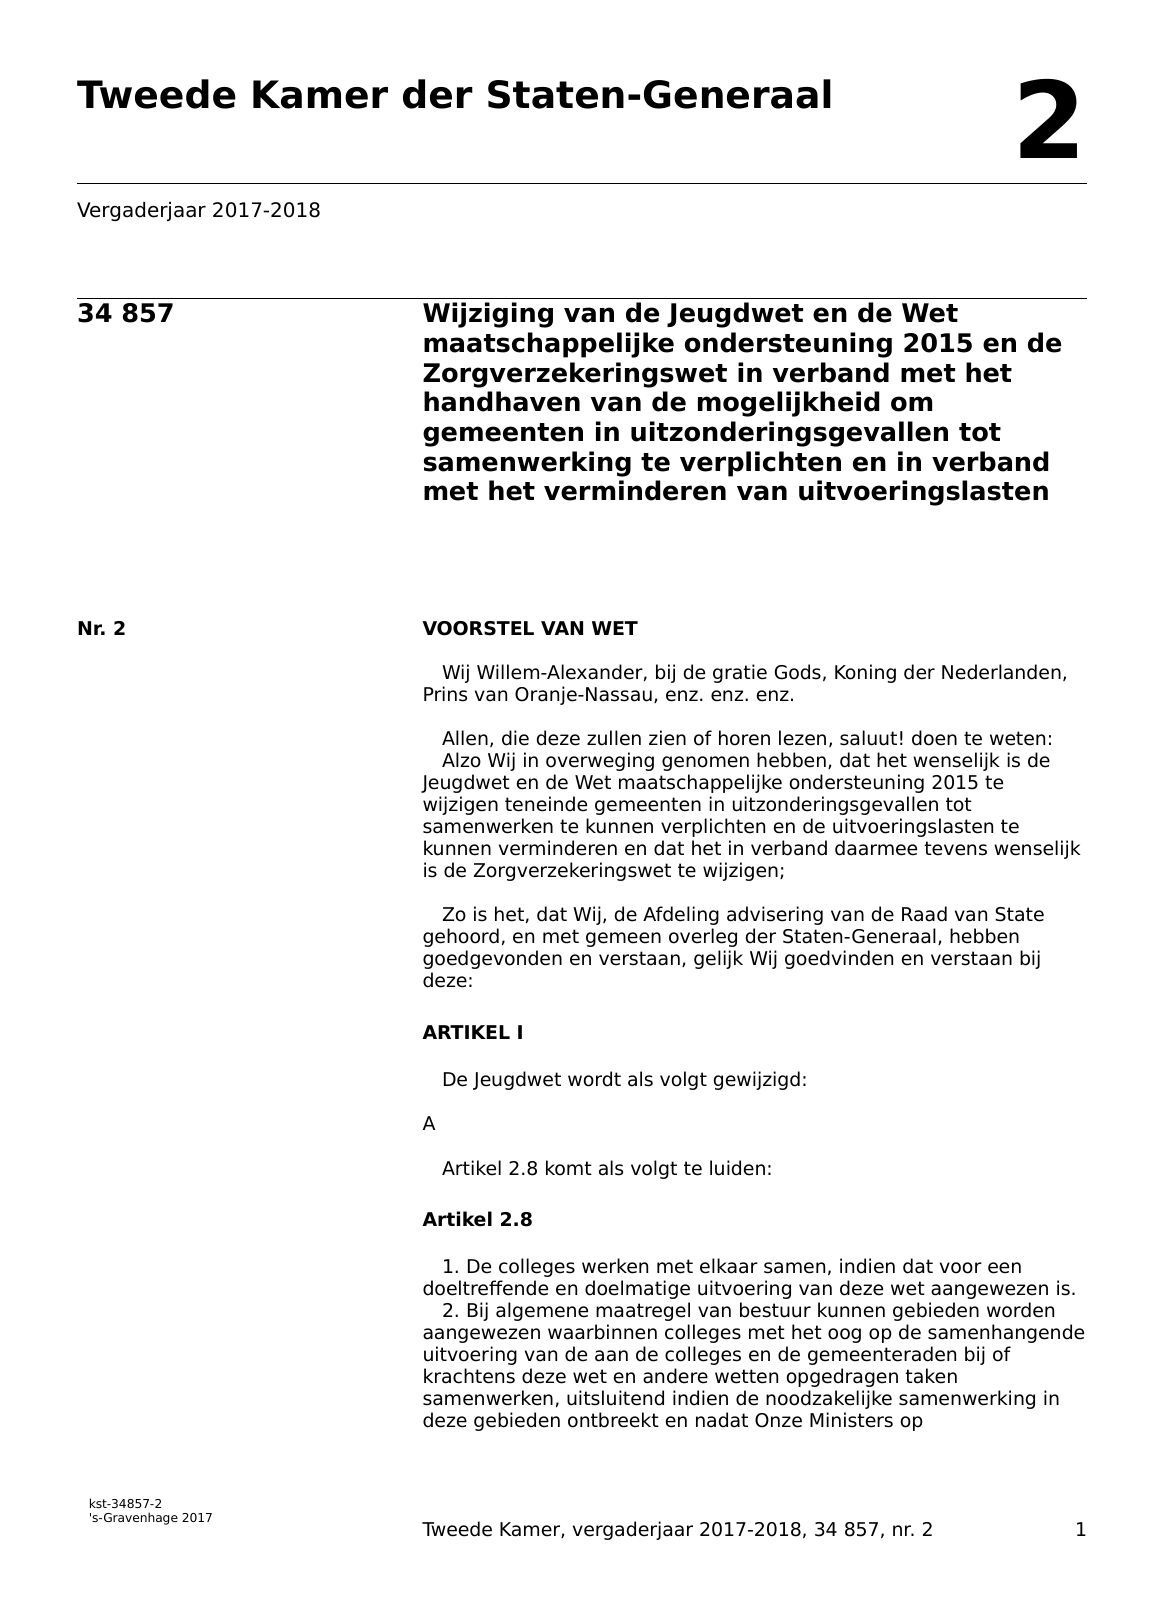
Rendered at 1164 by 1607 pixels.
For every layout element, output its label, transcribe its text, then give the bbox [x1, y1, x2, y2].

subtitle ARTIKEL I [422, 1022, 1087, 1044]
table_header Tweede Kamer der Staten-Generaal [77, 59, 886, 183]
text 2. Bij algemene maatregel van bestuur kunnen gebieden worden aangewezen waarbinnen colleges met het oog op de samenhangende uitvoering van de aan de colleges en de gemeenteraden bij of krachtens deze wet en andere wetten opgedragen taken samenwerken, uitsluitend indien de noodzakelijke samenwerking in deze gebieden ontbreekt en nadat Onze Ministers op [422, 1300, 1087, 1432]
text Wij Willem-Alexander, bij de gratie Gods, Koning der Nederlanden, Prins van Oranje-Nassau, enz. enz. enz. [422, 662, 1087, 706]
text Alzo Wij in overweging genomen hebben, dat het wenselijk is de Jeugdwet en de Wet maatschappelijke ondersteuning 2015 te wijzigen teneinde gemeenten in uitzonderingsgevallen tot samenwerken te kunnen verplichten en de uitvoeringslasten te kunnen verminderen en dat het in verband daarmee tevens wenselijk is de Zorgverzekeringswet te wijzigen; [422, 750, 1087, 882]
table_cell Vergaderjaar 2017-2018 [77, 184, 1087, 298]
text Zo is het, dat Wij, de Afdeling advisering van de Raad van State gehoord, en met gemeen overleg der Staten-Generaal, hebben goedgevonden en verstaan, gelijk Wij goedvinden en verstaan bij deze: [422, 904, 1087, 992]
subtitle Nr. 2 VOORSTEL VAN WET [77, 618, 1087, 640]
text A [422, 1113, 1087, 1135]
table_header 2 [886, 59, 1087, 183]
text 's-Gravenhage 2017 [88, 1511, 323, 1525]
text Artikel 2.8 komt als volgt te luiden: [422, 1157, 1087, 1179]
subtitle 34 857 Wijziging van de Jeugdwet en de Wet maatschappelijke ondersteuning 2015 en de Zorgverzekeringswet in verband met het handhaven van de mogelijkheid om gemeenten in uitzonderingsgevallen tot samenwerking te verplichten en in verband met het verminderen van uitvoeringslasten [77, 299, 1087, 507]
subtitle Artikel 2.8 [422, 1209, 1087, 1231]
text Allen, die deze zullen zien of horen lezen, saluut! doen te weten: [422, 728, 1087, 750]
text kst-34857-2 [88, 1497, 323, 1511]
text De Jeugdwet wordt als volgt gewijzigd: [422, 1069, 1087, 1091]
text 1. De colleges werken met elkaar samen, indien dat voor een doeltreffende en doelmatige uitvoering van deze wet aangewezen is. [422, 1256, 1087, 1300]
